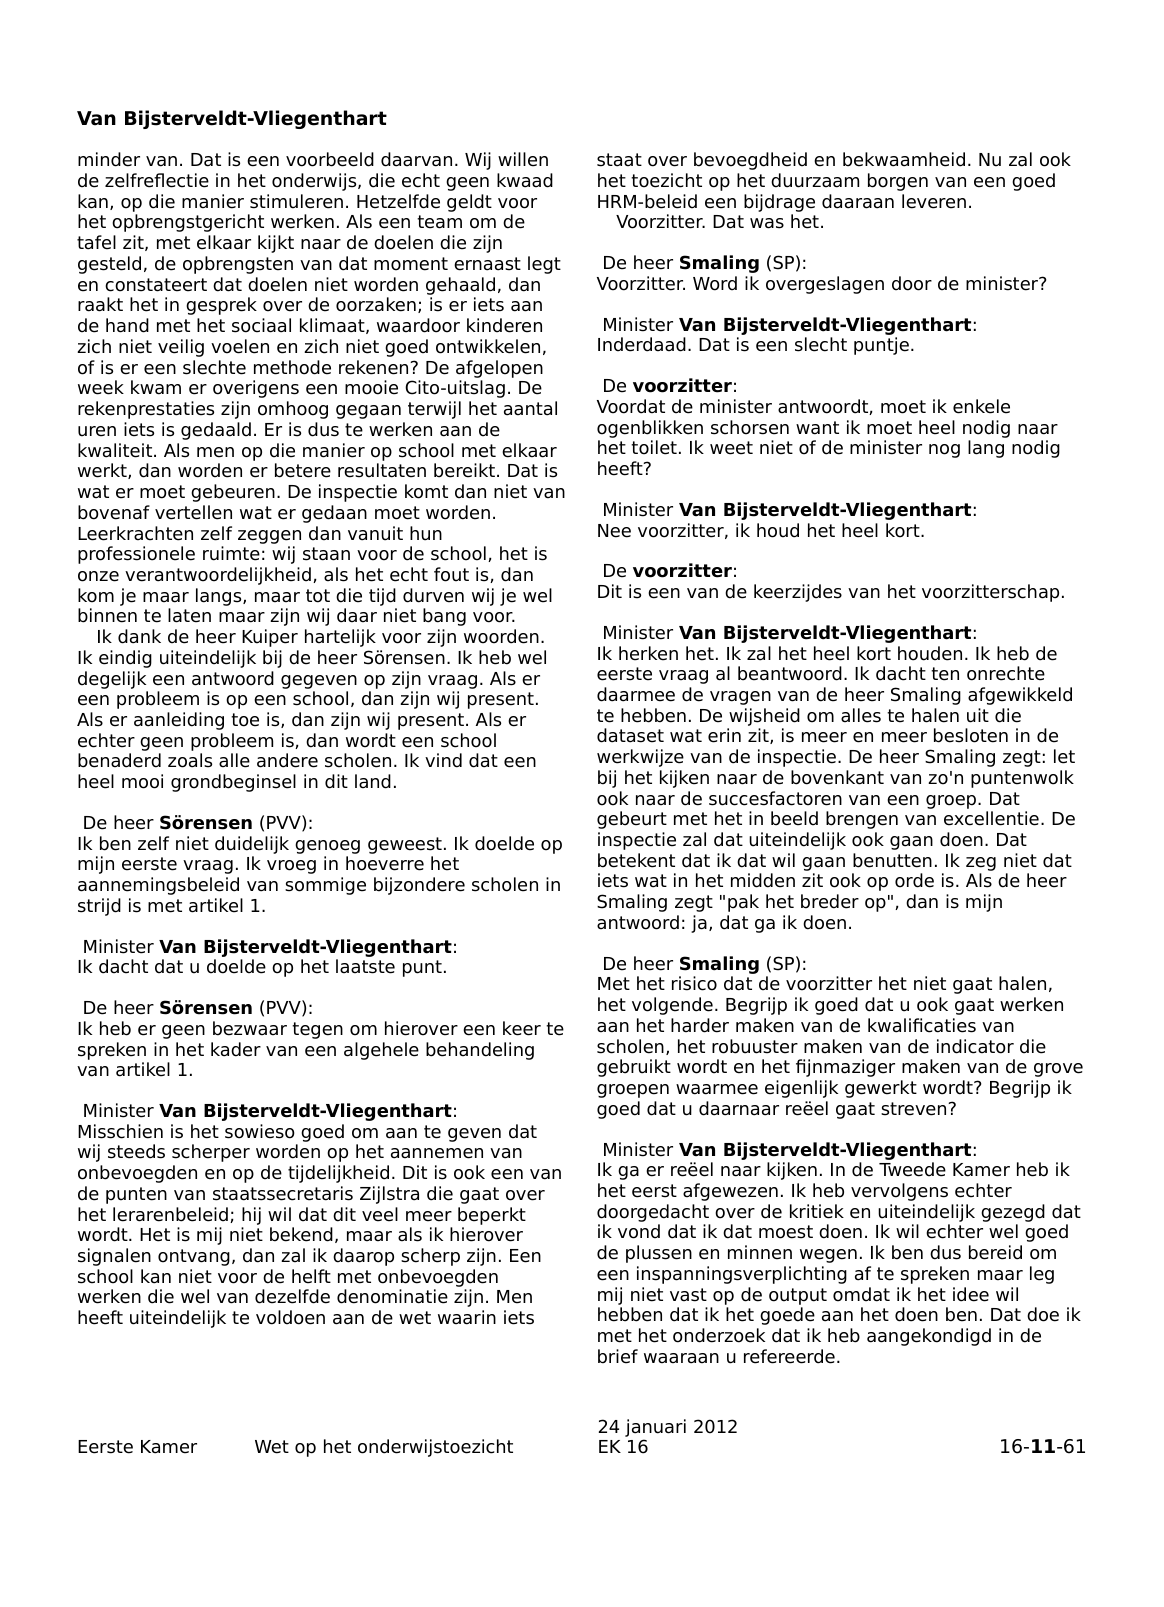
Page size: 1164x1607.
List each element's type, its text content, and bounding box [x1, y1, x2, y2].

text Ik dank de heer Kuiper hartelijk voor zijn woorden. Ik eindig uiteindelijk bij de heer Sörensen. Ik heb wel degelijk een antwoord gegeven op zijn vraag. Als er een probleem is op een school, dan zijn wij present. Als er aanleiding toe is, dan zijn wij present. Als er echter geen probleem is, dan wordt een school benaderd zoals alle andere scholen. Ik vind dat een heel mooi grondbeginsel in dit land. [77, 627, 567, 793]
text Minister Van Bijsterveldt-Vliegenthart: [596, 1139, 1087, 1160]
text Ik ben zelf niet duidelijk genoeg geweest. Ik doelde op mijn eerste vraag. Ik vroeg in hoeverre het aannemingsbeleid van sommige bijzondere scholen in strijd is met artikel 1. [77, 833, 567, 916]
text Voorzitter. Dat was het. [596, 212, 1087, 233]
text Minister Van Bijsterveldt-Vliegenthart: [77, 1101, 567, 1122]
text Nee voorzitter, ik houd het heel kort. [596, 520, 1087, 541]
text Inderdaad. Dat is een slecht puntje. [596, 335, 1087, 356]
text De heer Sörensen (PVV): [77, 998, 567, 1019]
text Minister Van Bijsterveldt-Vliegenthart: [77, 936, 567, 957]
text Ik heb er geen bezwaar tegen om hierover een keer te spreken in het kader van een algehele behandeling van artikel 1. [77, 1019, 567, 1081]
text De voorzitter: [596, 376, 1087, 397]
text Met het risico dat de voorzitter het niet gaat halen, het volgende. Begrijp ik goed dat u ook gaat werken aan het harder maken van de kwalificaties van scholen, het robuuster maken van de indicator die gebruikt wordt en het fijnmaziger maken van de grove groepen waarmee eigenlijk gewerkt wordt? Begrijp ik goed dat u daarnaar reëel gaat streven? [596, 974, 1087, 1119]
text Ik ga er reëel naar kijken. In de Tweede Kamer heb ik het eerst afgewezen. Ik heb vervolgens echter doorgedacht over de kritiek en uiteindelijk gezegd dat ik vond dat ik dat moest doen. Ik wil echter wel goed de plussen en minnen wegen. Ik ben dus bereid om een inspanningsverplichting af te spreken maar leg mij niet vast op de output omdat ik het idee wil hebben dat ik het goede aan het doen ben. Dat doe ik met het onderzoek dat ik heb aangekondigd in de brief waaraan u refereerde. [596, 1160, 1087, 1367]
text Ik dacht dat u doelde op het laatste punt. [77, 957, 567, 978]
text De heer Smaling (SP): [596, 253, 1087, 274]
text Misschien is het sowieso goed om aan te geven dat wij steeds scherper worden op het aannemen van onbevoegden en op de tijdelijkheid. Dit is ook een van de punten van staatssecretaris Zijlstra die gaat over het lerarenbeleid; hij wil dat dit veel meer beperkt wordt. Het is mij niet bekend, maar als ik hierover signalen ontvang, dan zal ik daarop scherp zijn. Een school kan niet voor de helft met onbevoegden werken die wel van dezelfde denominatie zijn. Men heeft uiteindelijk te voldoen aan de wet waarin iets [77, 1122, 567, 1329]
text minder van. Dat is een voorbeeld daarvan. Wij willen de zelfreflectie in het onderwijs, die echt geen kwaad kan, op die manier stimuleren. Hetzelfde geldt voor het opbrengstgericht werken. Als een team om de tafel zit, met elkaar kijkt naar de doelen die zijn gesteld, de opbrengsten van dat moment ernaast legt en constateert dat doelen niet worden gehaald, dan raakt het in gesprek over de oorzaken; is er iets aan de hand met het sociaal klimaat, waardoor kinderen zich niet veilig voelen en zich niet goed ontwikkelen, of is er een slechte methode rekenen? De afgelopen week kwam er overigens een mooie Cito-uitslag. De rekenprestaties zijn omhoog gegaan terwijl het aantal uren iets is gedaald. Er is dus te werken aan de kwaliteit. Als men op die manier op school met elkaar werkt, dan worden er betere resultaten bereikt. Dat is wat er moet gebeuren. De inspectie komt dan niet van bovenaf vertellen wat er gedaan moet worden. Leerkrachten zelf zeggen dan vanuit hun professionele ruimte: wij staan voor de school, het is onze verantwoordelijkheid, als het echt fout is, dan kom je maar langs, maar tot die tijd durven wij je wel binnen te laten maar zijn wij daar niet bang voor. [77, 150, 567, 627]
text De heer Smaling (SP): [596, 953, 1087, 974]
text Minister Van Bijsterveldt-Vliegenthart: [596, 314, 1087, 335]
text Dit is een van de keerzijdes van het voorzitterschap. [596, 582, 1087, 603]
text Ik herken het. Ik zal het heel kort houden. Ik heb de eerste vraag al beantwoord. Ik dacht ten onrechte daarmee de vragen van de heer Smaling afgewikkeld te hebben. De wijsheid om alles te halen uit die dataset wat erin zit, is meer en meer besloten in de werkwijze van de inspectie. De heer Smaling zegt: let bij het kijken naar de bovenkant van zo'n puntenwolk ook naar de succesfactoren van een groep. Dat gebeurt met het in beeld brengen van excellentie. De inspectie zal dat uiteindelijk ook gaan doen. Dat betekent dat ik dat wil gaan benutten. Ik zeg niet dat iets wat in het midden zit ook op orde is. Als de heer Smaling zegt "pak het breder op", dan is mijn antwoord: ja, dat ga ik doen. [596, 643, 1087, 933]
text Voorzitter. Word ik overgeslagen door de minister? [596, 274, 1087, 294]
text De voorzitter: [596, 561, 1087, 582]
text Minister Van Bijsterveldt-Vliegenthart: [596, 623, 1087, 643]
text Voordat de minister antwoordt, moet ik enkele ogenblikken schorsen want ik moet heel nodig naar het toilet. Ik weet niet of de minister nog lang nodig heeft? [596, 397, 1087, 480]
text De heer Sörensen (PVV): [77, 813, 567, 833]
text Minister Van Bijsterveldt-Vliegenthart: [596, 500, 1087, 520]
text staat over bevoegdheid en bekwaamheid. Nu zal ook het toezicht op het duurzaam borgen van een goed HRM-beleid een bijdrage daaraan leveren. [596, 150, 1087, 212]
